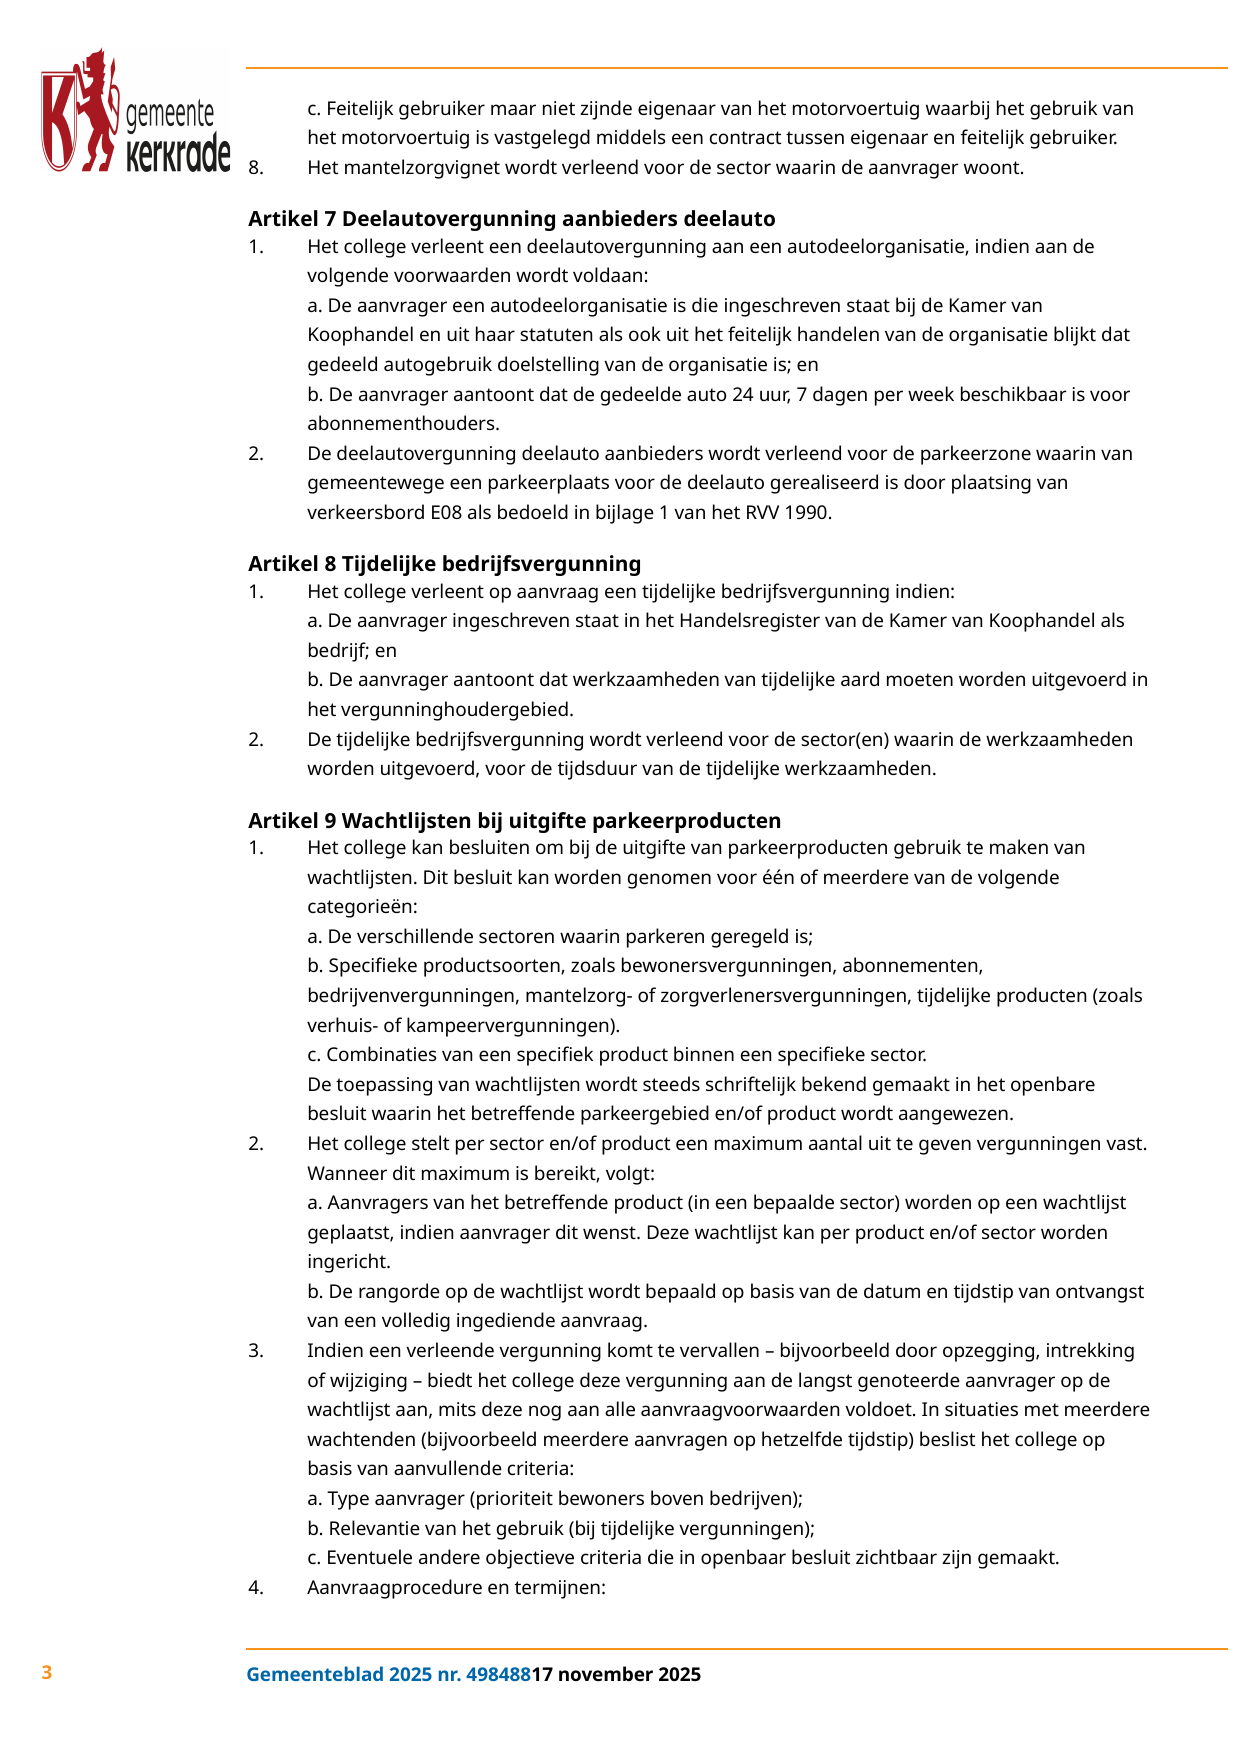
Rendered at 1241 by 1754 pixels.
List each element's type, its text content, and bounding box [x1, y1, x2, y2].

list b. Relevantie van het gebruik (bij tijdelijke vergunningen); [248, 1515, 1152, 1540]
list b. De rangorde op de wachtlijst wordt bepaald op basis van de datum en tijdstip van ontvangst van een volledig ingediende aanvraag. [248, 1278, 1152, 1333]
list Het college kan besluiten om bij de uitgifte van parkeerproducten gebruik te maken van wachtlijsten. Dit besluit kan worden genomen voor één of meerdere van de volgende categorieën: [248, 834, 1152, 919]
list Indien een verleende vergunning komt te vervallen – bijvoorbeeld door opzegging, intrekking of wijziging – biedt het college deze vergunning aan de langst genoteerde aanvrager op de wachtlijst aan, mits deze nog aan alle aanvraagvoorwaarden voldoet. In situaties met meerdere wachtenden (bijvoorbeeld meerdere aanvragen op hetzelfde tijdstip) beslist het college op basis van aanvullende criteria: [248, 1337, 1152, 1481]
picture [41, 47, 231, 172]
text Artikel 8 Tijdelijke bedrijfsvergunning [248, 549, 1152, 578]
list a. De aanvrager ingeschreven staat in het Handelsregister van de Kamer van Koophandel als bedrijf; en [248, 607, 1152, 663]
list De tijdelijke bedrijfsvergunning wordt verleend voor de sector(en) waarin de werkzaamheden worden uitgevoerd, voor de tijdsduur van de tijdelijke werkzaamheden. [248, 726, 1152, 781]
list Het college verleent een deelautovergunning aan een autodeelorganisatie, indien aan de volgende voorwaarden wordt voldaan: [248, 233, 1152, 288]
list Het mantelzorgvignet wordt verleend voor de sector waarin de aanvrager woont. [248, 154, 1152, 180]
list b. De aanvrager aantoont dat de gedeelde auto 24 uur, 7 dagen per week beschikbaar is voor abonnementhouders. [248, 381, 1152, 436]
list De toepassing van wachtlijsten wordt steeds schriftelijk bekend gemaakt in het openbare besluit waarin het betreffende parkeergebied en/of product wordt aangewezen. [248, 1071, 1152, 1126]
list Het college verleent op aanvraag een tijdelijke bedrijfsvergunning indien: [248, 578, 1152, 604]
list a. Aanvragers van het betreffende product (in een bepaalde sector) worden op een wachtlijst geplaatst, indien aanvrager dit wenst. Deze wachtlijst kan per product en/of sector worden ingericht. [248, 1189, 1152, 1274]
list Aanvraagprocedure en termijnen: [248, 1574, 1152, 1599]
list c. Combinaties van een specifiek product binnen een specifieke sector. [248, 1041, 1152, 1067]
list Het college stelt per sector en/of product een maximum aantal uit te geven vergunningen vast. Wanneer dit maximum is bereikt, volgt: [248, 1130, 1152, 1185]
text Artikel 9 Wachtlijsten bij uitgifte parkeerproducten [248, 806, 1152, 834]
list c. Feitelijk gebruiker maar niet zijnde eigenaar van het motorvoertuig waarbij het gebruik van het motorvoertuig is vastgelegd middels een contract tussen eigenaar en feitelijk gebruiker. [248, 95, 1152, 150]
list a. De verschillende sectoren waarin parkeren geregeld is; [248, 923, 1152, 949]
list De deelautovergunning deelauto aanbieders wordt verleend voor de parkeerzone waarin van gemeentewege een parkeerplaats voor de deelauto gerealiseerd is door plaatsing van verkeersbord E08 als bedoeld in bijlage 1 van het RVV 1990. [248, 440, 1152, 525]
list b. Specifieke productsoorten, zoals bewonersvergunningen, abonnementen, bedrijvenvergunningen, mantelzorg- of zorgverlenersvergunningen, tijdelijke producten (zoals verhuis- of kampeervergunningen). [248, 953, 1152, 1037]
list a. Type aanvrager (prioriteit bewoners boven bedrijven); [248, 1485, 1152, 1511]
list b. De aanvrager aantoont dat werkzaamheden van tijdelijke aard moeten worden uitgevoerd in het vergunninghoudergebied. [248, 667, 1152, 722]
text Artikel 7 Deelautovergunning aanbieders deelauto [248, 204, 1152, 233]
list c. Eventuele andere objectieve criteria die in openbaar besluit zichtbaar zijn gemaakt. [248, 1544, 1152, 1570]
list a. De aanvrager een autodeelorganisatie is die ingeschreven staat bij de Kamer van Koophandel en uit haar statuten als ook uit het feitelijk handelen van de organisatie blijkt dat gedeeld autogebruik doelstelling van de organisatie is; en [248, 292, 1152, 377]
